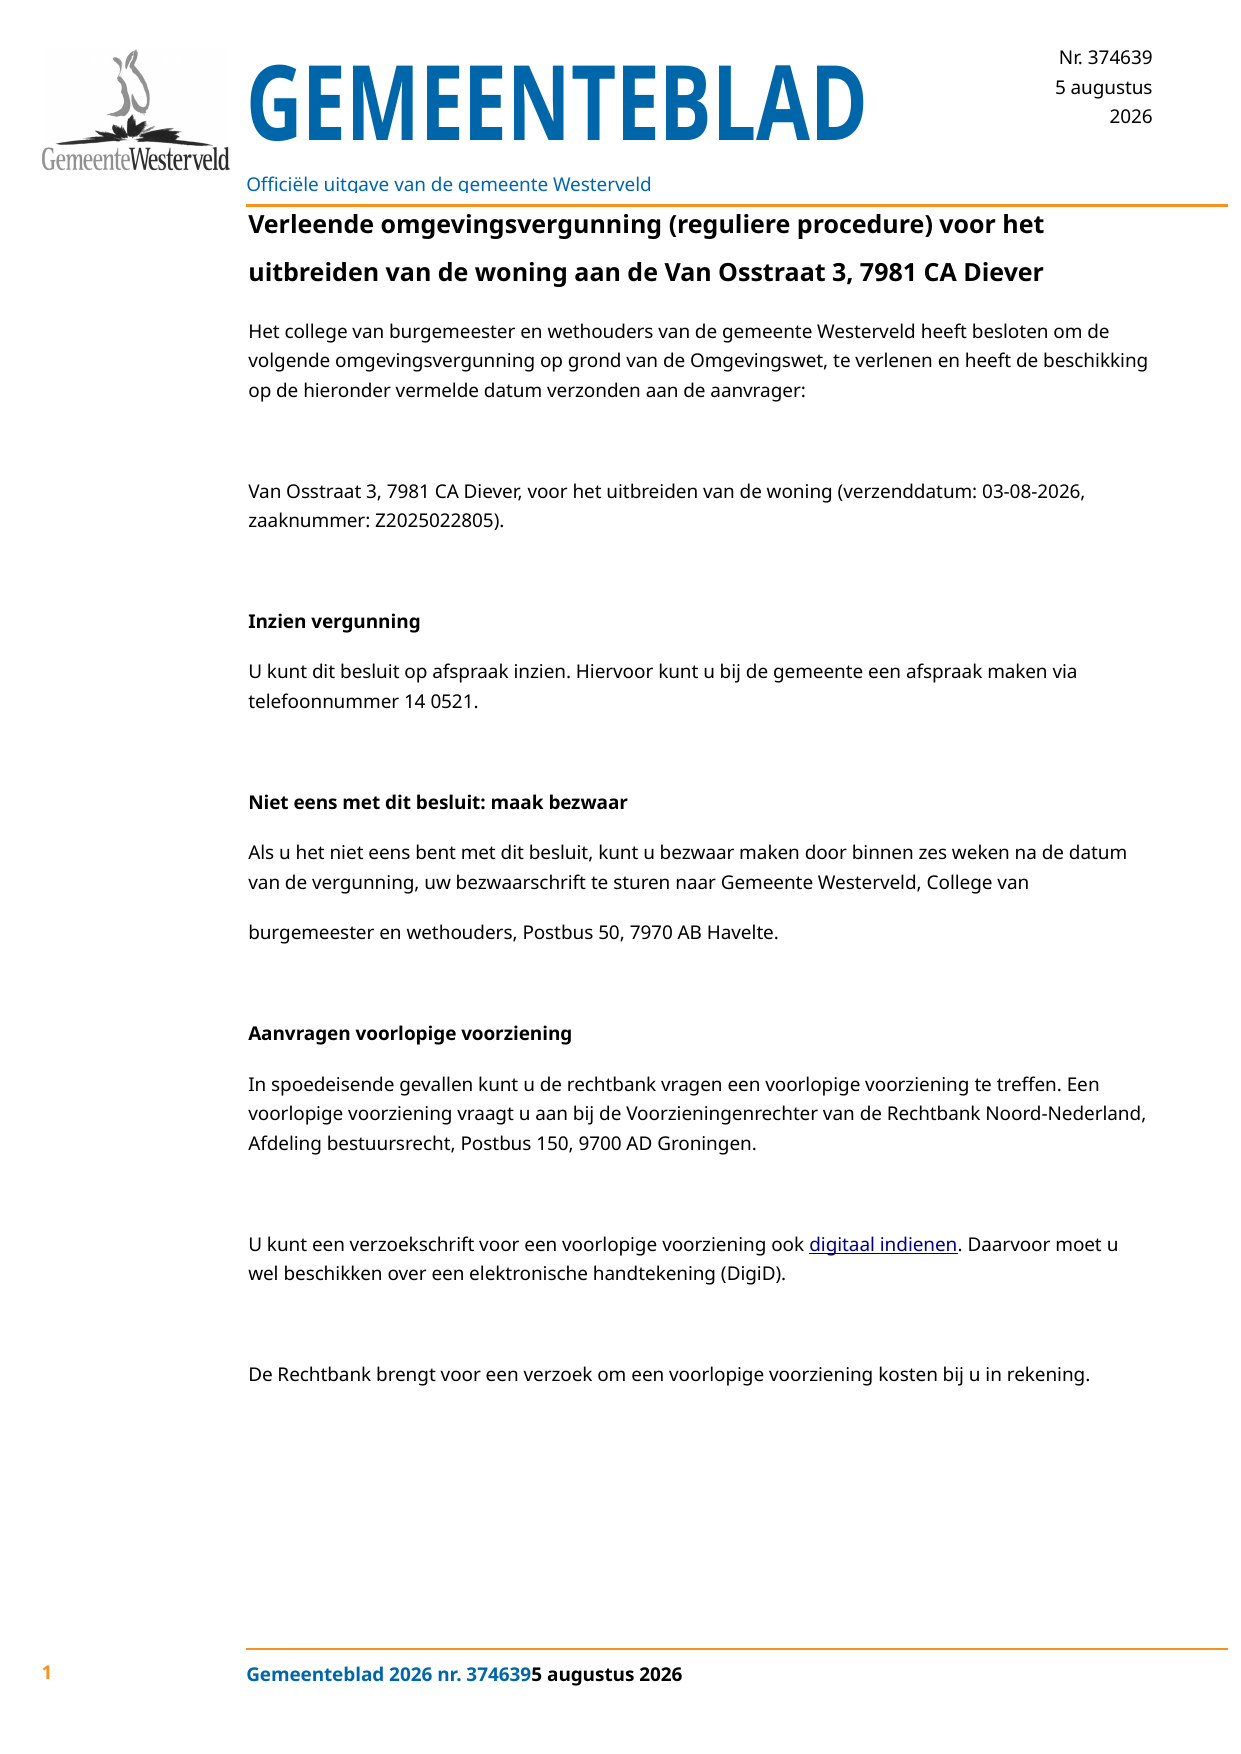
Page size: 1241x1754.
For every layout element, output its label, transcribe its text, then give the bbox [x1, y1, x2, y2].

text Niet eens met dit besluit: maak bezwaar [248, 789, 1152, 815]
text Aanvragen voorlopige voorziening [248, 1020, 1152, 1046]
picture [41, 47, 231, 172]
text Het college van burgemeester en wethouders van de gemeente Westerveld heeft besloten om de volgende omgevingsvergunning op grond van de Omgevingswet, te verlenen en heeft de beschikking op de hieronder vermelde datum verzonden aan de aanvrager: [248, 318, 1152, 403]
text U kunt dit besluit op afspraak inzien. Hiervoor kunt u bij de gemeente een afspraak maken via telefoonnummer 14 0521. [248, 659, 1152, 714]
text Verleende omgevingsvergunning (reguliere procedure) voor het uitbreiden van de woning aan de Van Osstraat 3, 7981 CA Diever [248, 207, 1152, 288]
text Van Osstraat 3, 7981 CA Diever, voor het uitbreiden van de woning (verzenddatum: 03-08-2026, zaaknummer: Z2025022805). [248, 478, 1152, 533]
text De Rechtbank brengt voor een verzoek om een voorlopige voorziening kosten bij u in rekening. [248, 1361, 1152, 1387]
text In spoedeisende gevallen kunt u de rechtbank vragen een voorlopige voorziening te treffen. Een voorlopige voorziening vraagt u aan bij de Voorzieningenrechter van de Rechtbank Noord-Nederland, Afdeling bestuursrecht, Postbus 150, 9700 AD Groningen. [248, 1071, 1152, 1156]
text U kunt een verzoekschrift voor een voorlopige voorziening ook digitaal indienen. Daarvoor moet u wel beschikken over een elektronische handtekening (DigiD). [248, 1231, 1152, 1286]
text burgemeester en wethouders, Postbus 50, 7970 AB Havelte. [248, 919, 1152, 945]
text Inzien vergunning [248, 608, 1152, 634]
text Als u het niet eens bent met dit besluit, kunt u bezwaar maken door binnen zes weken na de datum van de vergunning, uw bezwaarschrift te sturen naar Gemeente Westerveld, College van [248, 839, 1152, 895]
